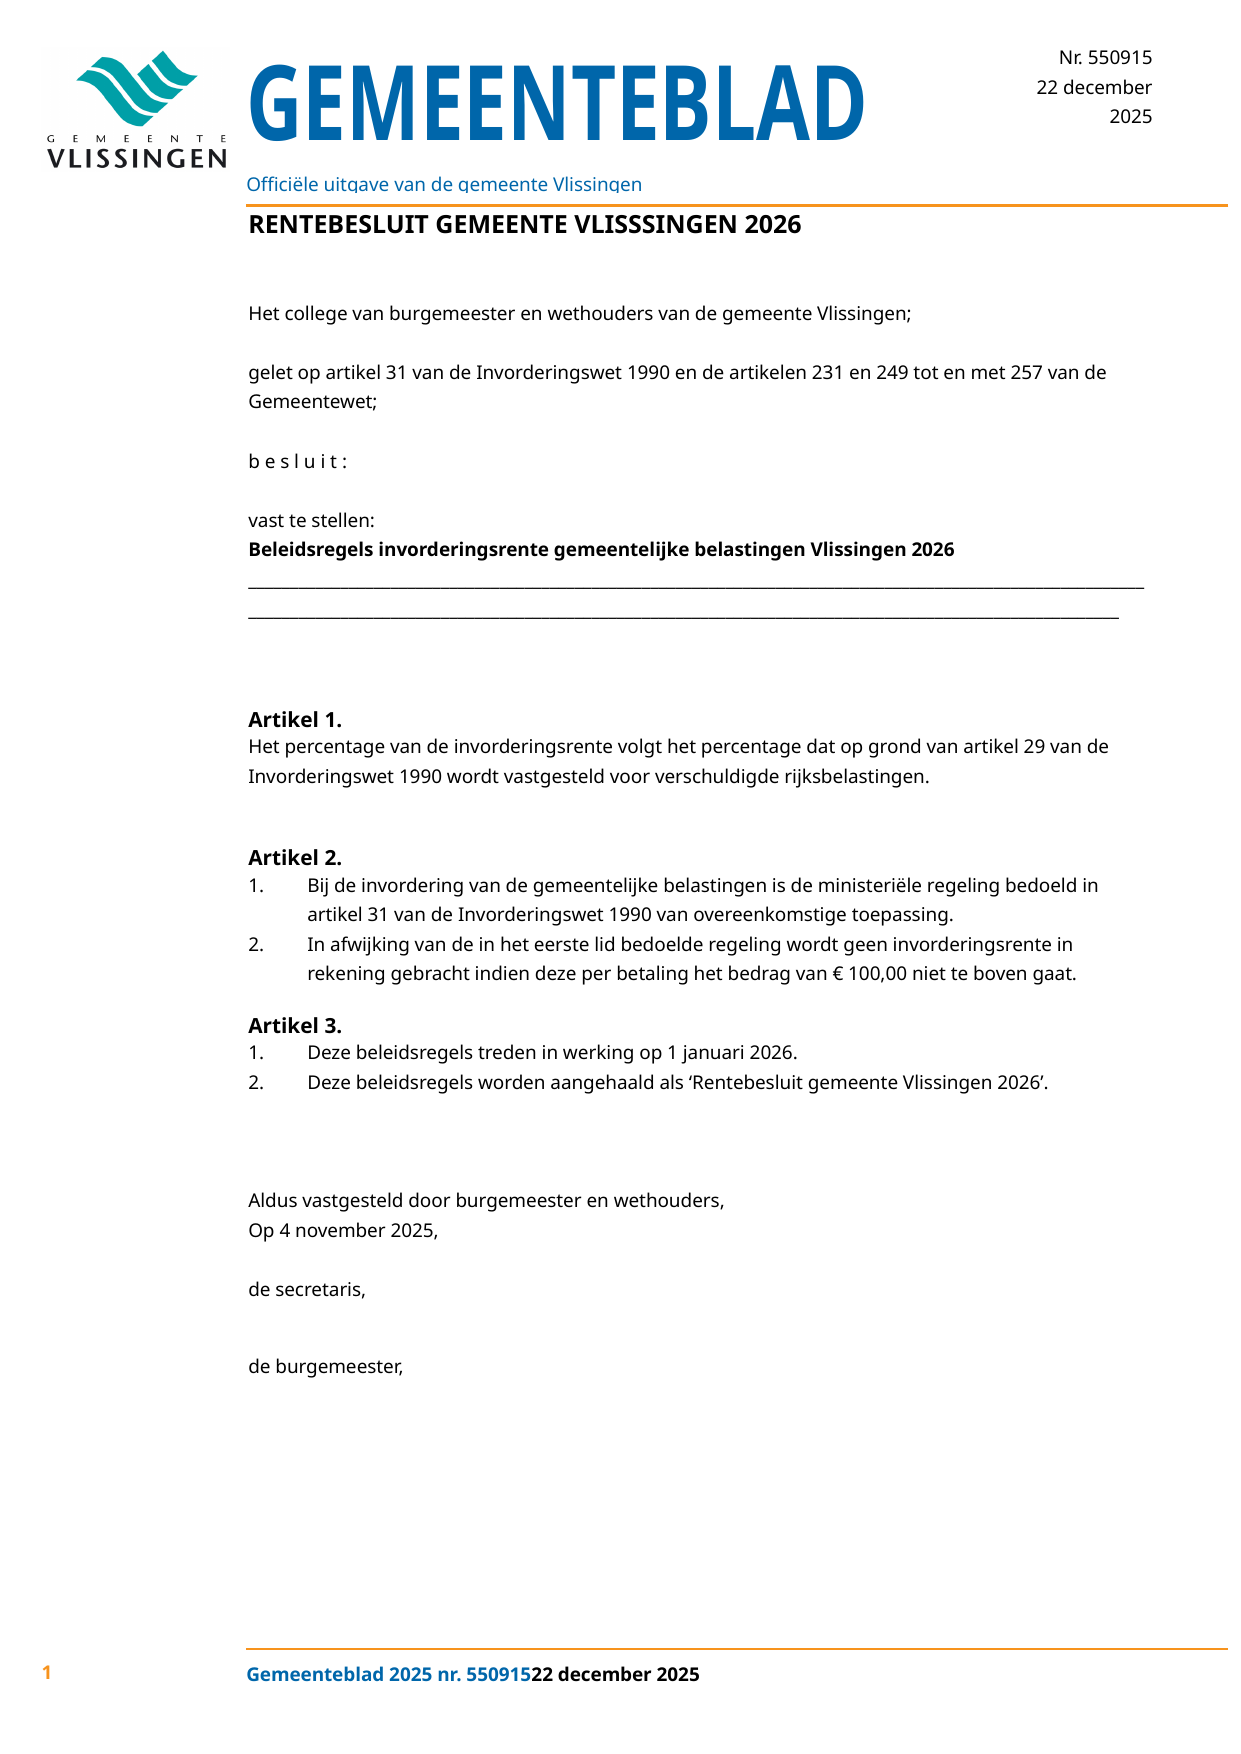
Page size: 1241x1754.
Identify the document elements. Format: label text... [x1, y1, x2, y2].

list Deze beleidsregels worden aangehaald als ‘Rentebesluit gemeente Vlissingen 2026’. [248, 1069, 1152, 1095]
list Deze beleidsregels treden in werking op 1 januari 2026. [248, 1039, 1152, 1065]
text Beleidsregels invorderingsrente gemeentelijke belastingen Vlissingen 2026 [248, 537, 1152, 562]
text Artikel 1. [248, 705, 1152, 734]
text gelet op artikel 31 van de Invorderingswet 1990 en de artikelen 231 en 249 tot en met 257 van de Gemeentewet; [248, 359, 1152, 414]
text de burgemeester, [248, 1353, 1152, 1379]
text Aldus vastgesteld door burgemeester en wethouders, [248, 1187, 1152, 1213]
text vast te stellen: [248, 507, 1152, 533]
text ___________________________________________________________________________________________________________________________________________________________________________________________________________________ [248, 566, 1152, 621]
text Artikel 2. [248, 843, 1152, 872]
picture [41, 47, 231, 172]
text Het percentage van de invorderingsrente volgt het percentage dat op grond van artikel 29 van de Invorderingswet 1990 wordt vastgesteld voor verschuldigde rijksbelastingen. [248, 734, 1152, 789]
text RENTEBESLUIT GEMEENTE VLISSSINGEN 2026 [248, 207, 1152, 241]
list In afwijking van de in het eerste lid bedoelde regeling wordt geen invorderingsrente in rekening gebracht indien deze per betaling het bedrag van € 100,00 niet te boven gaat. [248, 931, 1152, 986]
text Op 4 november 2025, [248, 1217, 1152, 1243]
text Artikel 3. [248, 1011, 1152, 1039]
text b e s l u i t : [248, 448, 1152, 473]
text Het college van burgemeester en wethouders van de gemeente Vlissingen; [248, 300, 1152, 326]
text de secretaris, [248, 1276, 1152, 1302]
list Bij de invordering van de gemeentelijke belastingen is de ministeriële regeling bedoeld in artikel 31 van de Invorderingswet 1990 van overeenkomstige toepassing. [248, 872, 1152, 927]
